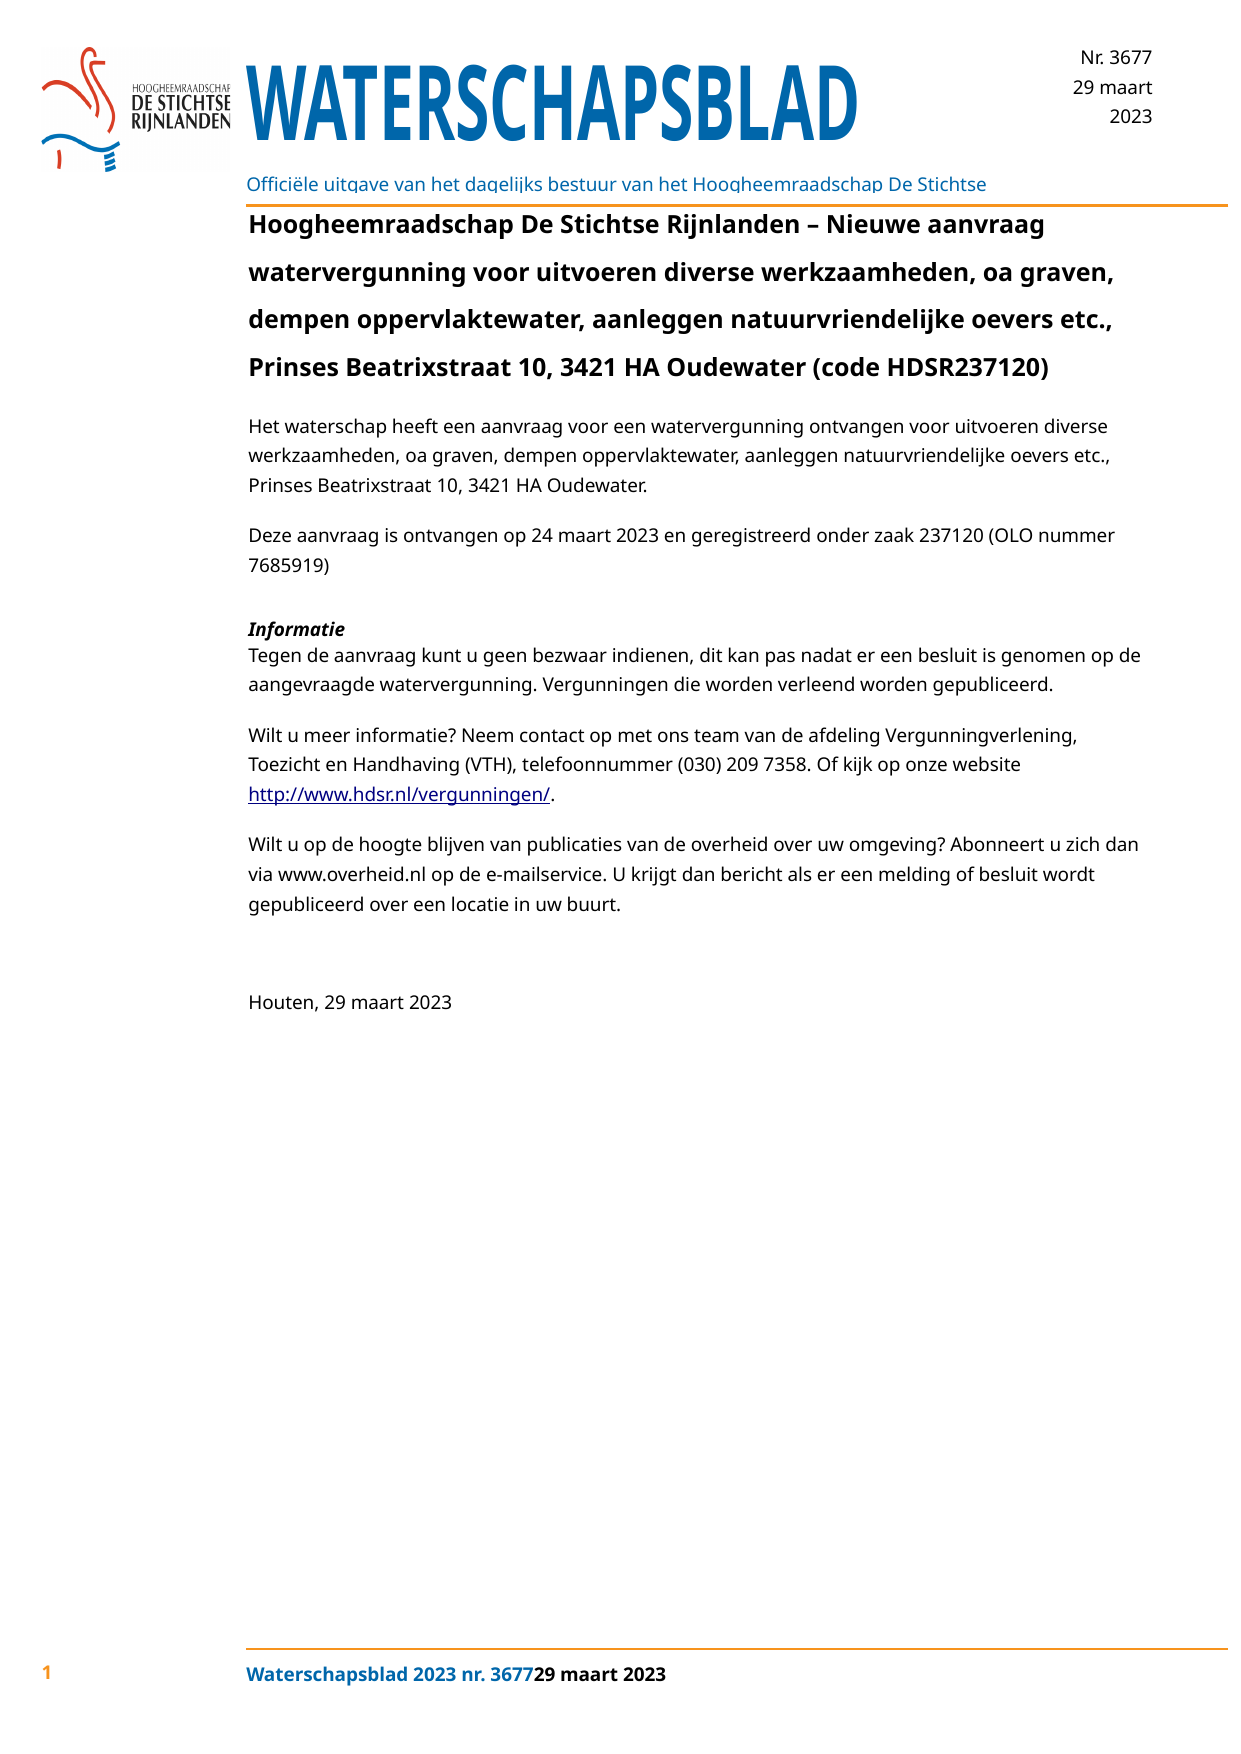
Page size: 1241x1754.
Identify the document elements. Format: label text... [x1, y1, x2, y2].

text Wilt u meer informatie? Neem contact op met ons team van de afdeling Vergunningverlening, Toezicht en Handhaving (VTH), telefoonnummer (030) 209 7358. Of kijk op onze website http://www.hdsr.nl/vergunningen/. [248, 722, 1152, 807]
text Het waterschap heeft een aanvraag voor een watervergunning ontvangen voor uitvoeren diverse werkzaamheden, oa graven, dempen oppervlaktewater, aanleggen natuurvriendelijke oevers etc., Prinses Beatrixstraat 10, 3421 HA Oudewater. [248, 413, 1152, 498]
text Deze aanvraag is ontvangen op 24 maart 2023 en geregistreerd onder zaak 237120 (OLO nummer 7685919) [248, 523, 1152, 578]
text Informatie [248, 616, 1152, 642]
text Wilt u op de hoogte blijven van publicaties van de overheid over uw omgeving? Abonneert u zich dan via www.overheid.nl op de e-mailservice. U krijgt dan bericht als er een melding of besluit wordt gepubliceerd over een locatie in uw buurt. [248, 832, 1152, 916]
picture [41, 47, 231, 172]
text Hoogheemraadschap De Stichtse Rijnlanden – Nieuwe aanvraag watervergunning voor uitvoeren diverse werkzaamheden, oa graven, dempen oppervlaktewater, aanleggen natuurvriendelijke oevers etc., Prinses Beatrixstraat 10, 3421 HA Oudewater (code HDSR237120) [248, 207, 1152, 384]
text Tegen de aanvraag kunt u geen bezwaar indienen, dit kan pas nadat er een besluit is genomen op de aangevraagde watervergunning. Vergunningen die worden verleend worden gepubliceerd. [248, 642, 1152, 697]
text Houten, 29 maart 2023 [248, 989, 1152, 1015]
